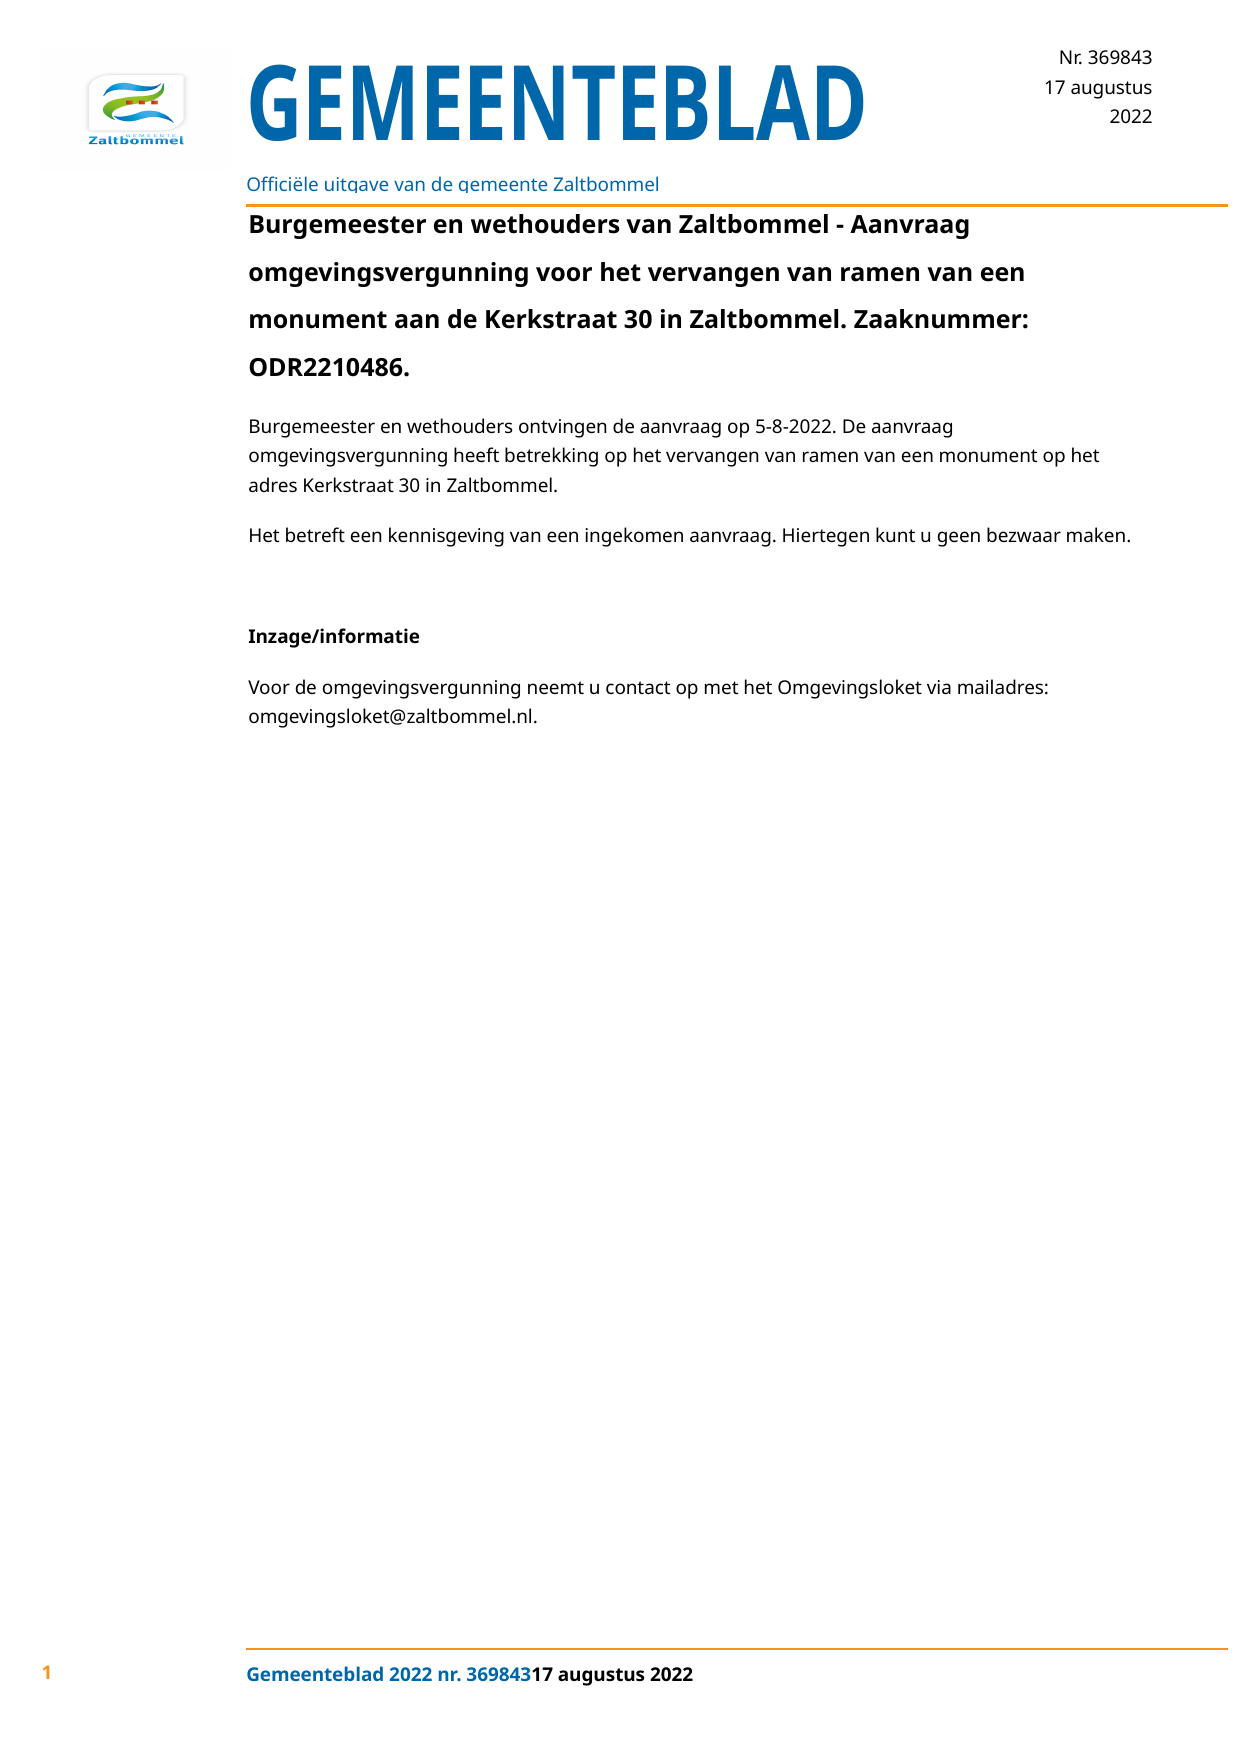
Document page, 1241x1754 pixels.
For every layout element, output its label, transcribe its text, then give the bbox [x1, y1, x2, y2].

text Inzage/informatie [248, 623, 1152, 649]
picture [41, 47, 231, 172]
text Burgemeester en wethouders ontvingen de aanvraag op 5-8-2022. De aanvraag omgevingsvergunning heeft betrekking op het vervangen van ramen van een monument op het adres Kerkstraat 30 in Zaltbommel. [248, 413, 1152, 498]
text Voor de omgevingsvergunning neemt u contact op met het Omgevingsloket via mailadres: omgevingsloket@zaltbommel.nl. [248, 674, 1152, 729]
text Burgemeester en wethouders van Zaltbommel - Aanvraag omgevingsvergunning voor het vervangen van ramen van een monument aan de Kerkstraat 30 in Zaltbommel. Zaaknummer: ODR2210486. [248, 207, 1152, 384]
text Het betreft een kennisgeving van een ingekomen aanvraag. Hiertegen kunt u geen bezwaar maken. [248, 523, 1152, 548]
